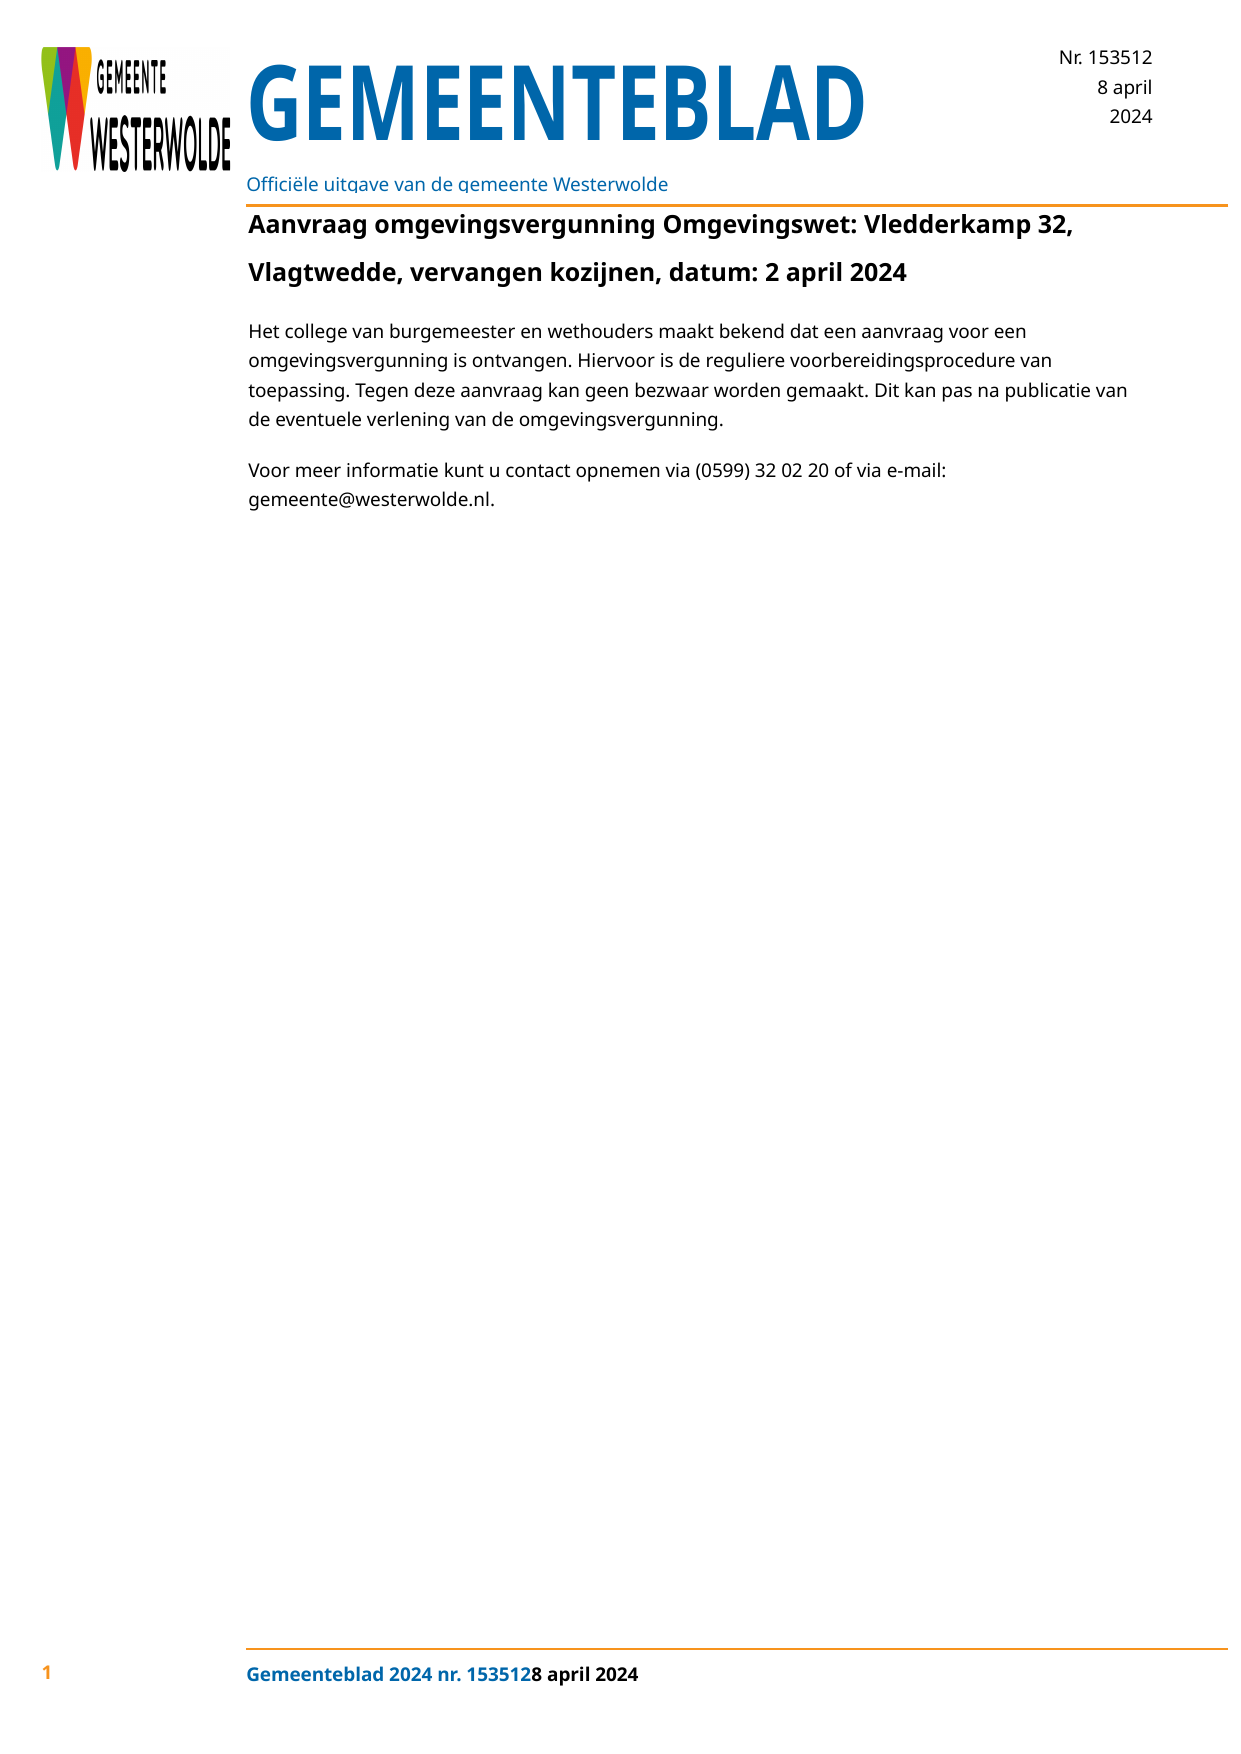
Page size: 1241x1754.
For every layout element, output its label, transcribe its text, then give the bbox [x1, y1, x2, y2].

picture [41, 47, 231, 172]
text Aanvraag omgevingsvergunning Omgevingswet: Vledderkamp 32, Vlagtwedde, vervangen kozijnen, datum: 2 april 2024 [248, 207, 1152, 288]
text Voor meer informatie kunt u contact opnemen via (0599) 32 02 20 of via e-mail: gemeente@westerwolde.nl. [248, 457, 1152, 512]
text Het college van burgemeester en wethouders maakt bekend dat een aanvraag voor een omgevingsvergunning is ontvangen. Hiervoor is de reguliere voorbereidingsprocedure van toepassing. Tegen deze aanvraag kan geen bezwaar worden gemaakt. Dit kan pas na publicatie van de eventuele verlening van de omgevingsvergunning. [248, 318, 1152, 432]
